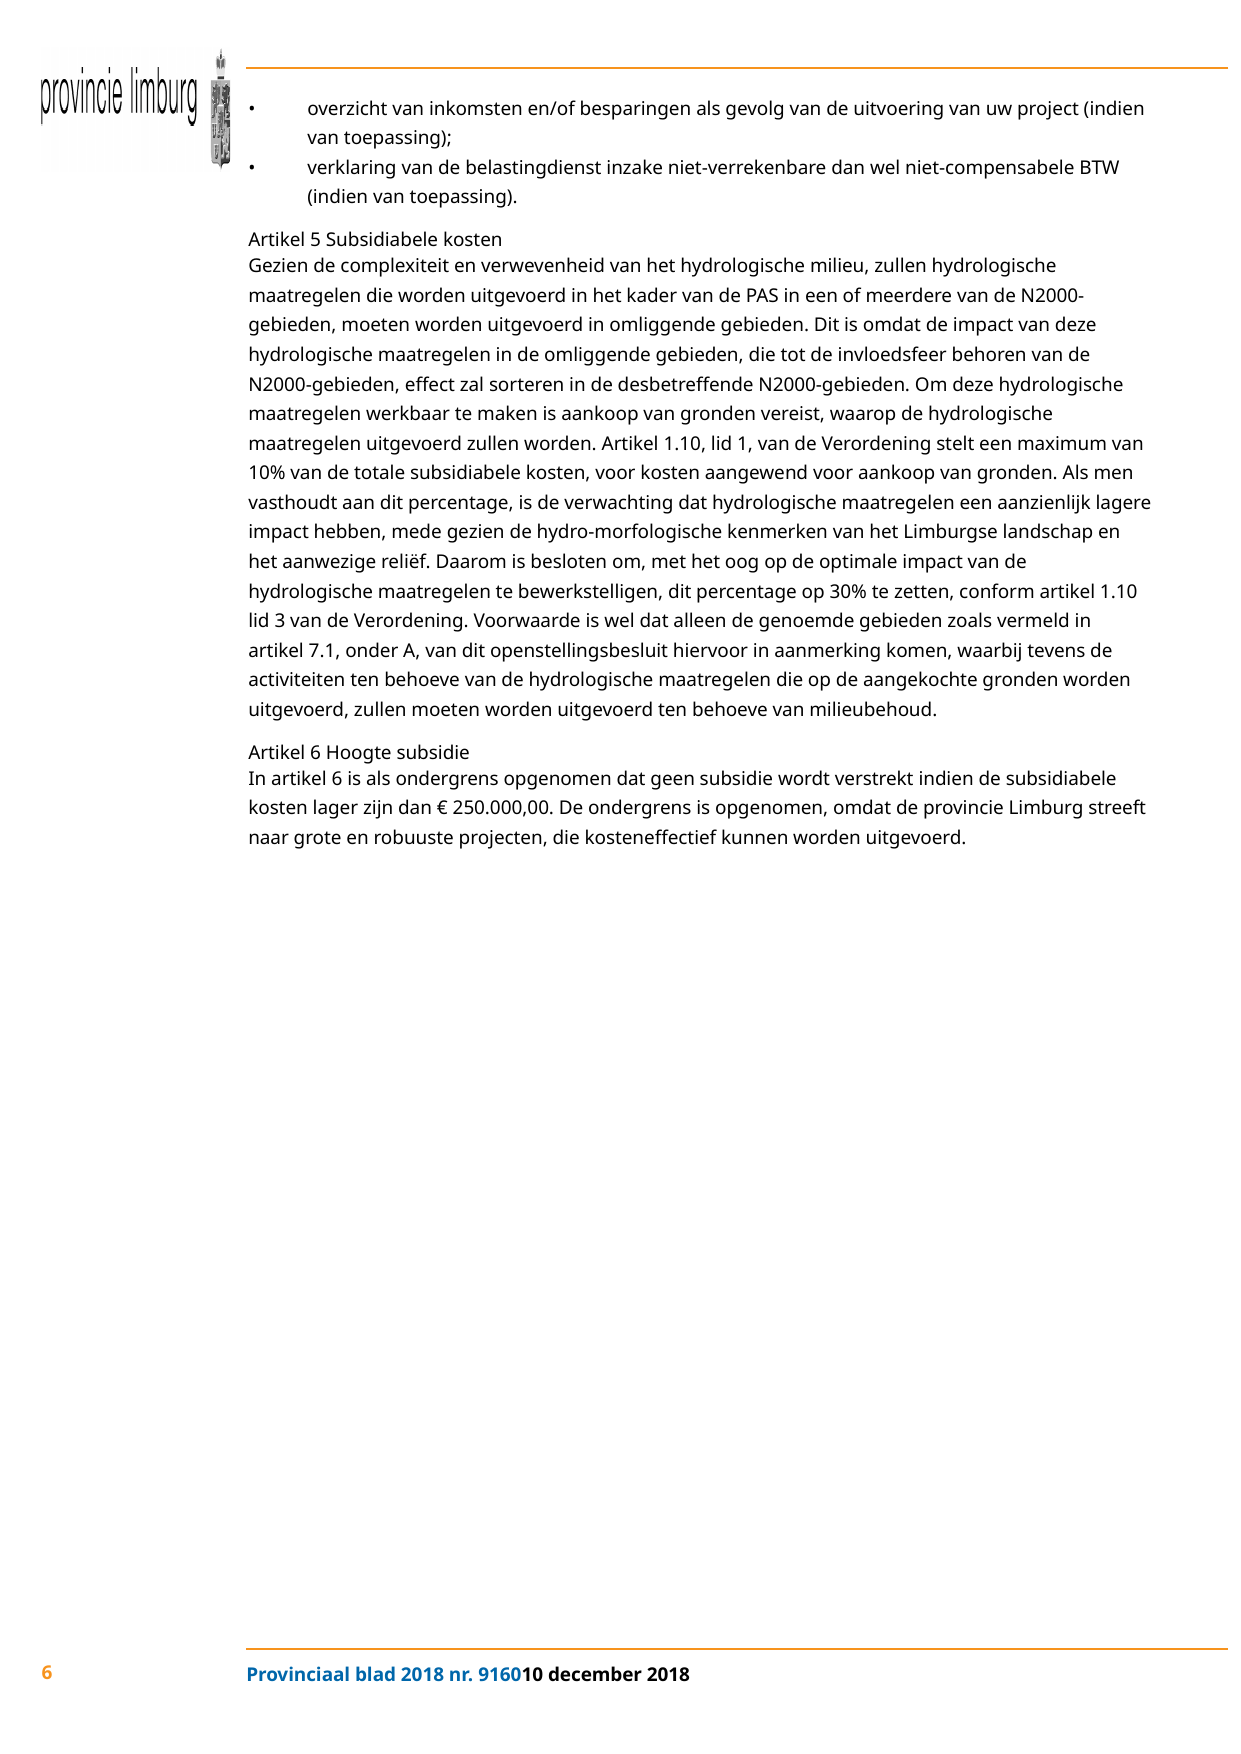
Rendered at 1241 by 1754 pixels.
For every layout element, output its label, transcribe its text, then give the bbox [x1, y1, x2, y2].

list verklaring van de belastingdienst inzake niet-verrekenbare dan wel niet-compensabele BTW (indien van toepassing). [248, 154, 1152, 209]
text Gezien de complexiteit en verwevenheid van het hydrologische milieu, zullen hydrologische maatregelen die worden uitgevoerd in het kader van de PAS in een of meerdere van de N2000-gebieden, moeten worden uitgevoerd in omliggende gebieden. Dit is omdat de impact van deze hydrologische maatregelen in de omliggende gebieden, die tot de invloedsfeer behoren van de N2000-gebieden, effect zal sorteren in de desbetreffende N2000-gebieden. Om deze hydrologische maatregelen werkbaar te maken is aankoop van gronden vereist, waarop de hydrologische maatregelen uitgevoerd zullen worden. Artikel 1.10, lid 1, van de Verordening stelt een maximum van 10% van de totale subsidiabele kosten, voor kosten aangewend voor aankoop van gronden. Als men vasthoudt aan dit percentage, is de verwachting dat hydrologische maatregelen een aanzienlijk lagere impact hebben, mede gezien de hydro-morfologische kenmerken van het Limburgse landschap en het aanwezige reliëf. Daarom is besloten om, met het oog op de optimale impact van de hydrologische maatregelen te bewerkstelligen, dit percentage op 30% te zetten, conform artikel 1.10 lid 3 van de Verordening. Voorwaarde is wel dat alleen de genoemde gebieden zoals vermeld in artikel 7.1, onder A, van dit openstellingsbesluit hiervoor in aanmerking komen, waarbij tevens de activiteiten ten behoeve van de hydrologische maatregelen die op de aangekochte gronden worden uitgevoerd, zullen moeten worden uitgevoerd ten behoeve van milieubehoud. [248, 252, 1152, 722]
text Artikel 6 Hoogte subsidie [248, 739, 1152, 765]
list overzicht van inkomsten en/of besparingen als gevolg van de uitvoering van uw project (indien van toepassing); [248, 95, 1152, 150]
text In artikel 6 is als ondergrens opgenomen dat geen subsidie wordt verstrekt indien de subsidiabele kosten lager zijn dan € 250.000,00. De ondergrens is opgenomen, omdat de provincie Limburg streeft naar grote en robuuste projecten, die kosteneffectief kunnen worden uitgevoerd. [248, 765, 1152, 850]
text Artikel 5 Subsidiabele kosten [248, 227, 1152, 252]
picture [41, 47, 231, 172]
